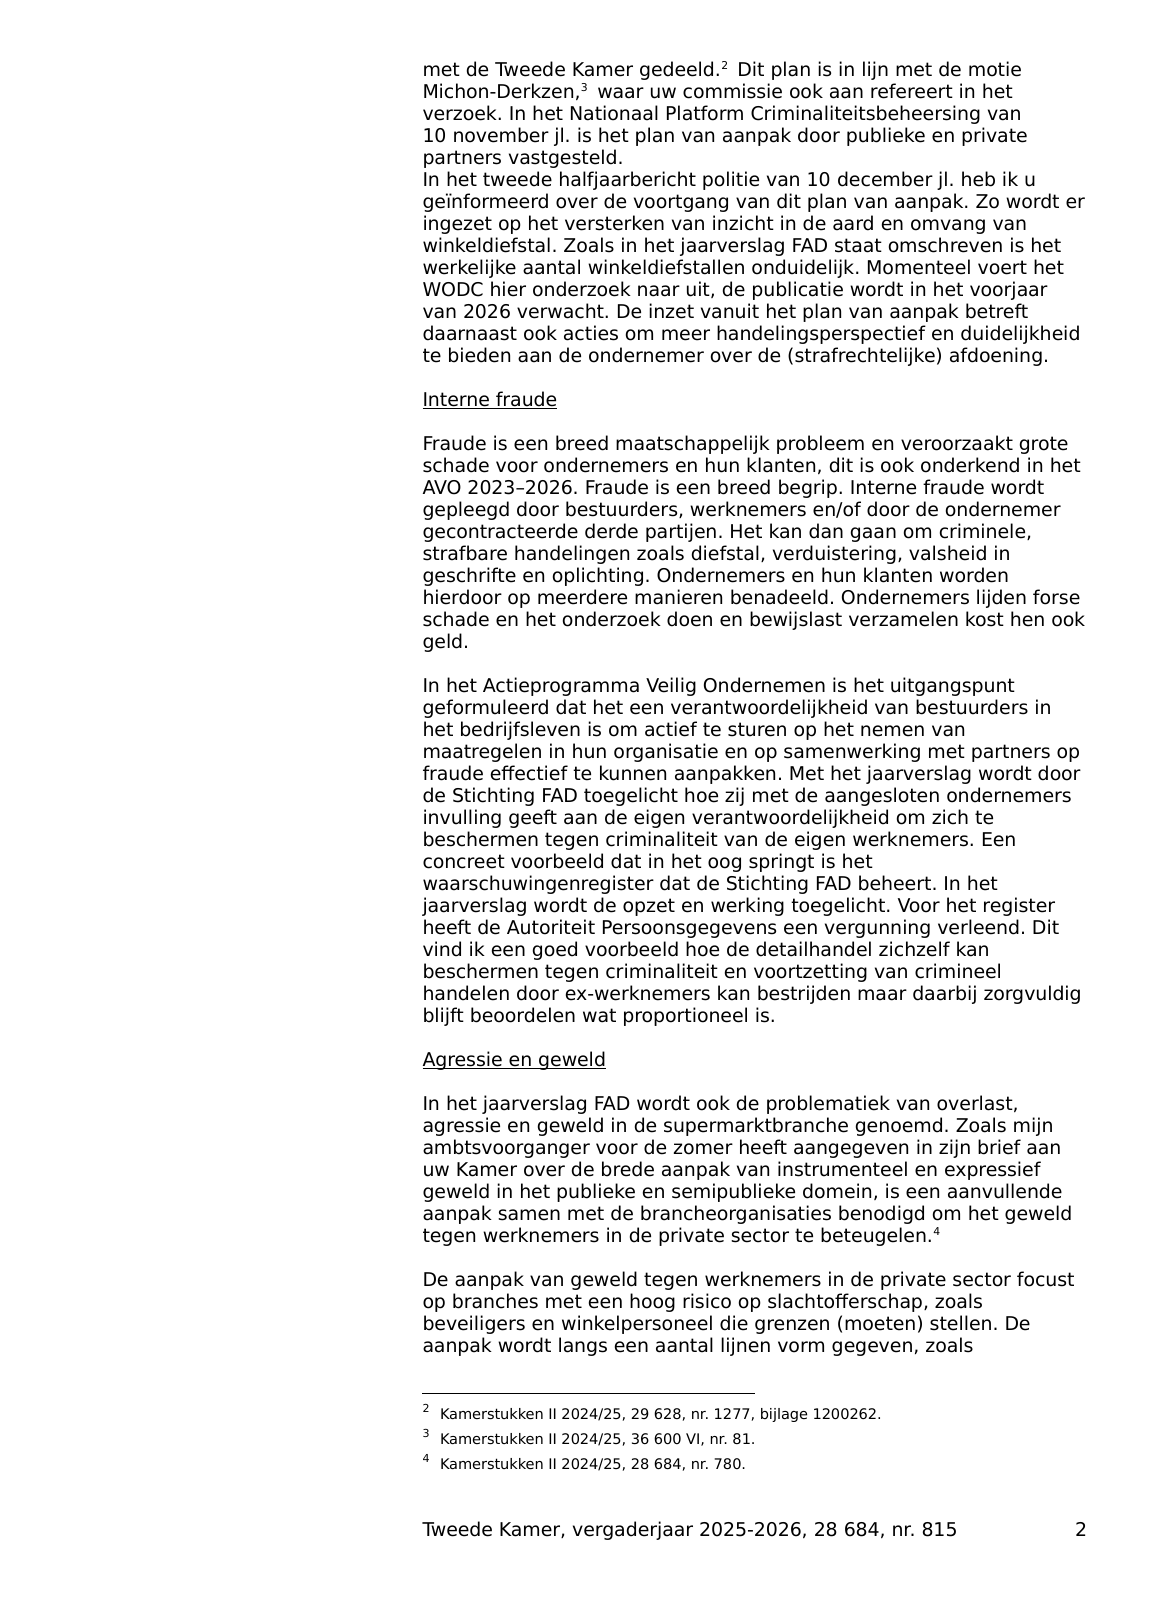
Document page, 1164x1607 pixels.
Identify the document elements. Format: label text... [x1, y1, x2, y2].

text In het jaarverslag FAD wordt ook de problematiek van overlast, agressie en geweld in de supermarktbranche genoemd. Zoals mijn ambtsvoorganger voor de zomer heeft aangegeven in zijn brief aan uw Kamer over de brede aanpak van instrumenteel en expressief geweld in het publieke en semipublieke domein, is een aanvullende aanpak samen met de brancheorganisaties benodigd om het geweld tegen werknemers in de private sector te beteugelen. [422, 1093, 1087, 1247]
text Kamerstukken II 2024/25, 29 628, nr. 1277, bijlage 1200262. [422, 1402, 1087, 1424]
text Kamerstukken II 2024/25, 36 600 VI, nr. 81. [422, 1427, 1087, 1449]
text In het Actieprogramma Veilig Ondernemen is het uitgangspunt geformuleerd dat het een verantwoordelijkheid van bestuurders in het bedrijfsleven is om actief te sturen op het nemen van maatregelen in hun organisatie en op samenwerking met partners op fraude effectief te kunnen aanpakken. Met het jaarverslag wordt door de Stichting FAD toegelicht hoe zij met de aangesloten ondernemers invulling geeft aan de eigen verantwoordelijkheid om zich te beschermen tegen criminaliteit van de eigen werknemers. Een concreet voorbeeld dat in het oog springt is het waarschuwingenregister dat de Stichting FAD beheert. In het jaarverslag wordt de opzet en werking toegelicht. Voor het register heeft de Autoriteit Persoonsgegevens een vergunning verleend. Dit vind ik een goed voorbeeld hoe de detailhandel zichzelf kan beschermen tegen criminaliteit en voortzetting van crimineel handelen door ex-werknemers kan bestrijden maar daarbij zorgvuldig blijft beoordelen wat proportioneel is. [422, 675, 1087, 1027]
text met de Tweede Kamer gedeeld. Dit plan is in lijn met de motie Michon-Derkzen, waar uw commissie ook aan refereert in het verzoek. In het Nationaal Platform Criminaliteitsbeheersing van 10 november jl. is het plan van aanpak door publieke en private partners vastgesteld. [422, 59, 1087, 169]
text De aanpak van geweld tegen werknemers in de private sector focust op branches met een hoog risico op slachtofferschap, zoals beveiligers en winkelpersoneel die grenzen (moeten) stellen. De aanpak wordt langs een aantal lijnen vorm gegeven, zoals [422, 1269, 1087, 1357]
subtitle Agressie en geweld [422, 1049, 1087, 1071]
subtitle Interne fraude [422, 389, 1087, 411]
text In het tweede halfjaarbericht politie van 10 december jl. heb ik u geïnformeerd over de voortgang van dit plan van aanpak. Zo wordt er ingezet op het versterken van inzicht in de aard en omvang van winkeldiefstal. Zoals in het jaarverslag FAD staat omschreven is het werkelijke aantal winkeldiefstallen onduidelijk. Momenteel voert het WODC hier onderzoek naar uit, de publicatie wordt in het voorjaar van 2026 verwacht. De inzet vanuit het plan van aanpak betreft daarnaast ook acties om meer handelingsperspectief en duidelijkheid te bieden aan de ondernemer over de (strafrechtelijke) afdoening. [422, 169, 1087, 367]
text Kamerstukken II 2024/25, 28 684, nr. 780. [422, 1452, 1087, 1474]
text Fraude is een breed maatschappelijk probleem en veroorzaakt grote schade voor ondernemers en hun klanten, dit is ook onderkend in het AVO 2023–2026. Fraude is een breed begrip. Interne fraude wordt gepleegd door bestuurders, werknemers en/of door de ondernemer gecontracteerde derde partijen. Het kan dan gaan om criminele, strafbare handelingen zoals diefstal, verduistering, valsheid in geschrifte en oplichting. Ondernemers en hun klanten worden hierdoor op meerdere manieren benadeeld. Ondernemers lijden forse schade en het onderzoek doen en bewijslast verzamelen kost hen ook geld. [422, 433, 1087, 653]
